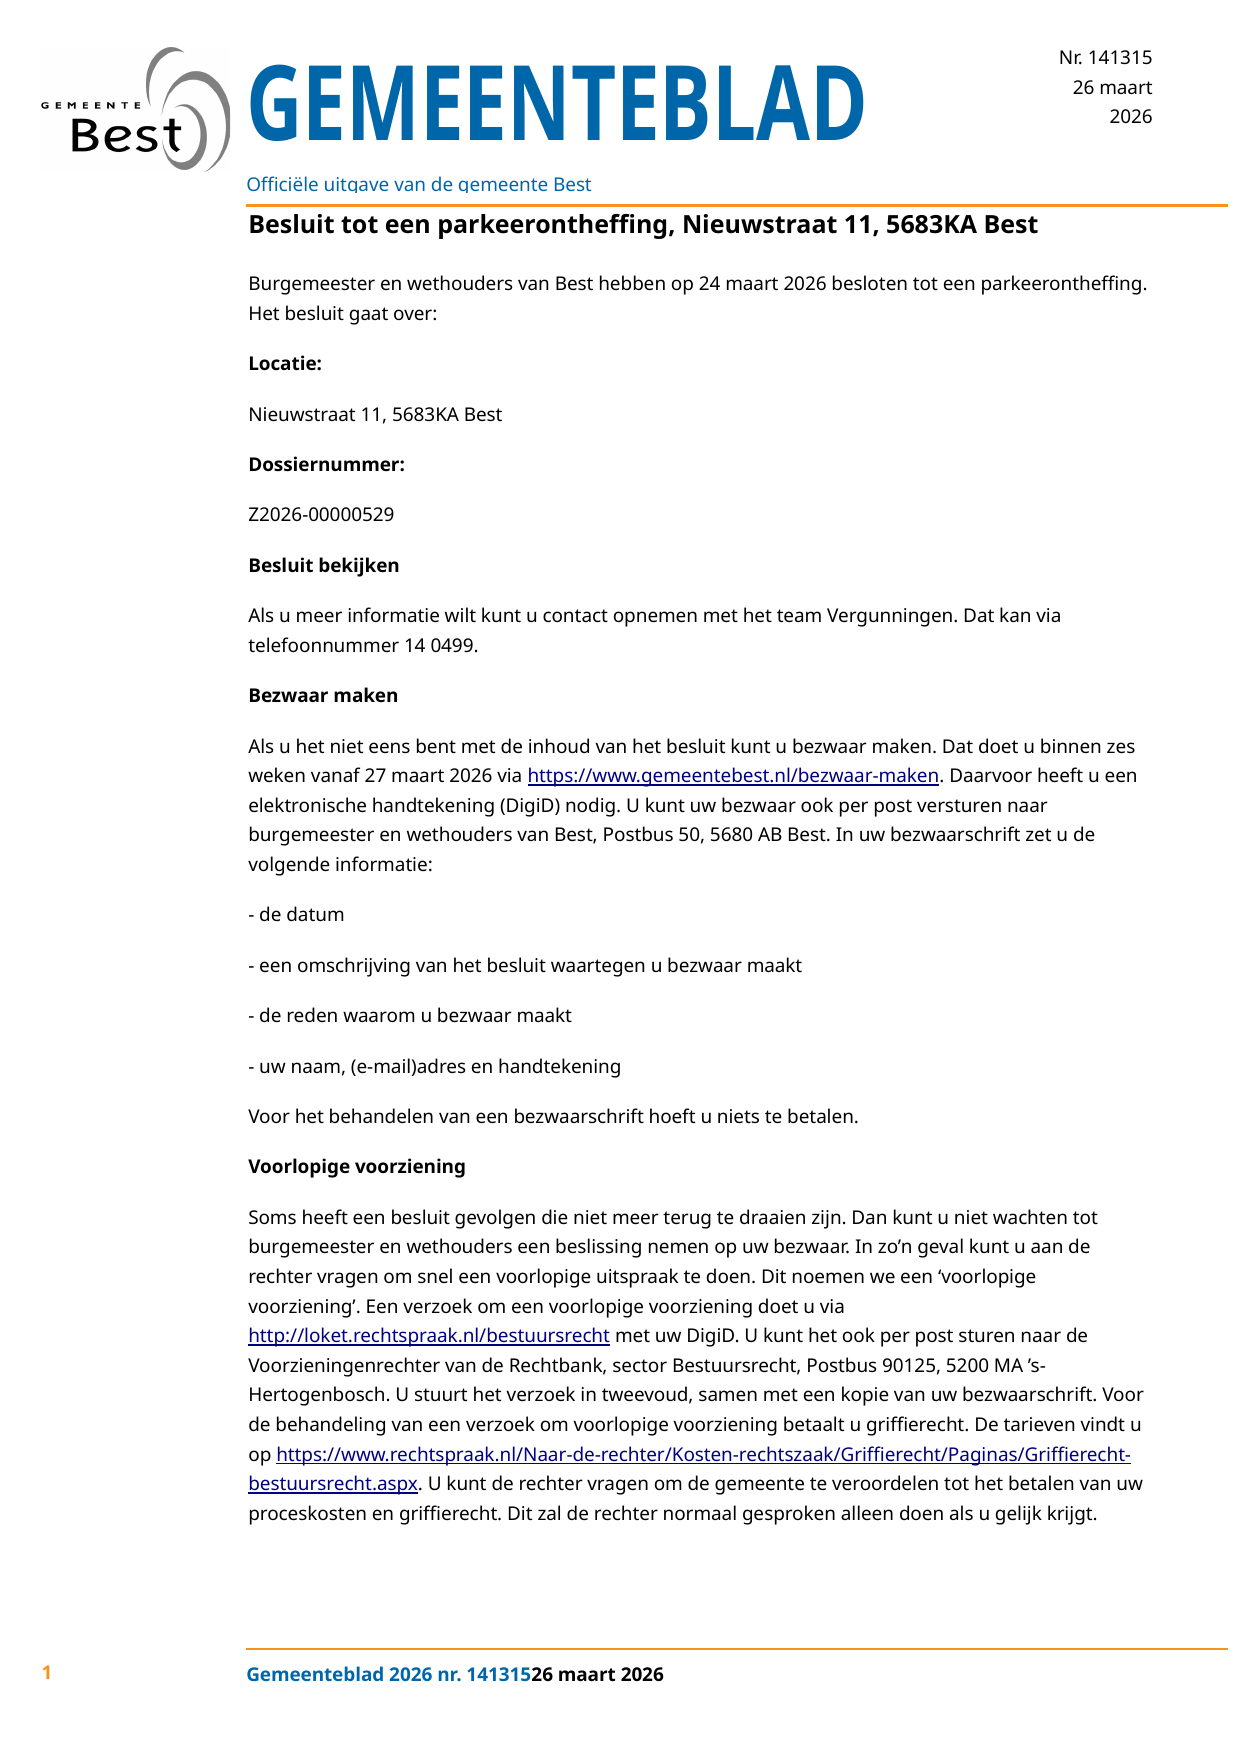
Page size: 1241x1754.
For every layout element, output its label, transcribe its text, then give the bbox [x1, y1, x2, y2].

picture [41, 47, 231, 172]
text - de reden waarom u bezwaar maakt [248, 1002, 1152, 1028]
text Voorlopige voorziening [248, 1154, 1152, 1179]
text Locatie: [248, 350, 1152, 376]
text Als u het niet eens bent met de inhoud van het besluit kunt u bezwaar maken. Dat doet u binnen zes weken vanaf 27 maart 2026 via https://www.gemeentebest.nl/bezwaar-maken. Daarvoor heeft u een elektronische handtekening (DigiD) nodig. U kunt uw bezwaar ook per post versturen naar burgemeester en wethouders van Best, Postbus 50, 5680 AB Best. In uw bezwaarschrift zet u de volgende informatie: [248, 733, 1152, 877]
text Soms heeft een besluit gevolgen die niet meer terug te draaien zijn. Dan kunt u niet wachten tot burgemeester en wethouders een beslissing nemen op uw bezwaar. In zo’n geval kunt u aan de rechter vragen om snel een voorlopige uitspraak te doen. Dit noemen we een ‘voorlopige voorziening’. Een verzoek om een voorlopige voorziening doet u via http://loket.rechtspraak.nl/bestuursrecht met uw DigiD. U kunt het ook per post sturen naar de Voorzieningenrechter van de Rechtbank, sector Bestuursrecht, Postbus 90125, 5200 MA ’s-Hertogenbosch. U stuurt het verzoek in tweevoud, samen met een kopie van uw bezwaarschrift. Voor de behandeling van een verzoek om voorlopige voorziening betaalt u griffierecht. De tarieven vindt u op https://www.rechtspraak.nl/Naar-de-rechter/Kosten-rechtszaak/Griffierecht/Paginas/Griffierecht-bestuursrecht.aspx. U kunt de rechter vragen om de gemeente te veroordelen tot het betalen van uw proceskosten en griffierecht. Dit zal de rechter normaal gesproken alleen doen als u gelijk krijgt. [248, 1204, 1152, 1526]
text Als u meer informatie wilt kunt u contact opnemen met het team Vergunningen. Dat kan via telefoonnummer 14 0499. [248, 602, 1152, 658]
text Besluit bekijken [248, 552, 1152, 578]
text Besluit tot een parkeerontheffing, Nieuwstraat 11, 5683KA Best [248, 207, 1152, 241]
text Voor het behandelen van een bezwaarschrift hoeft u niets te betalen. [248, 1103, 1152, 1129]
text - de datum [248, 902, 1152, 927]
text Z2026-00000529 [248, 502, 1152, 527]
text - uw naam, (e-mail)adres en handtekening [248, 1053, 1152, 1078]
text Burgemeester en wethouders van Best hebben op 24 maart 2026 besloten tot een parkeerontheffing. Het besluit gaat over: [248, 270, 1152, 326]
text Dossiernummer: [248, 451, 1152, 477]
text Nieuwstraat 11, 5683KA Best [248, 401, 1152, 426]
text Bezwaar maken [248, 682, 1152, 708]
text - een omschrijving van het besluit waartegen u bezwaar maakt [248, 952, 1152, 978]
